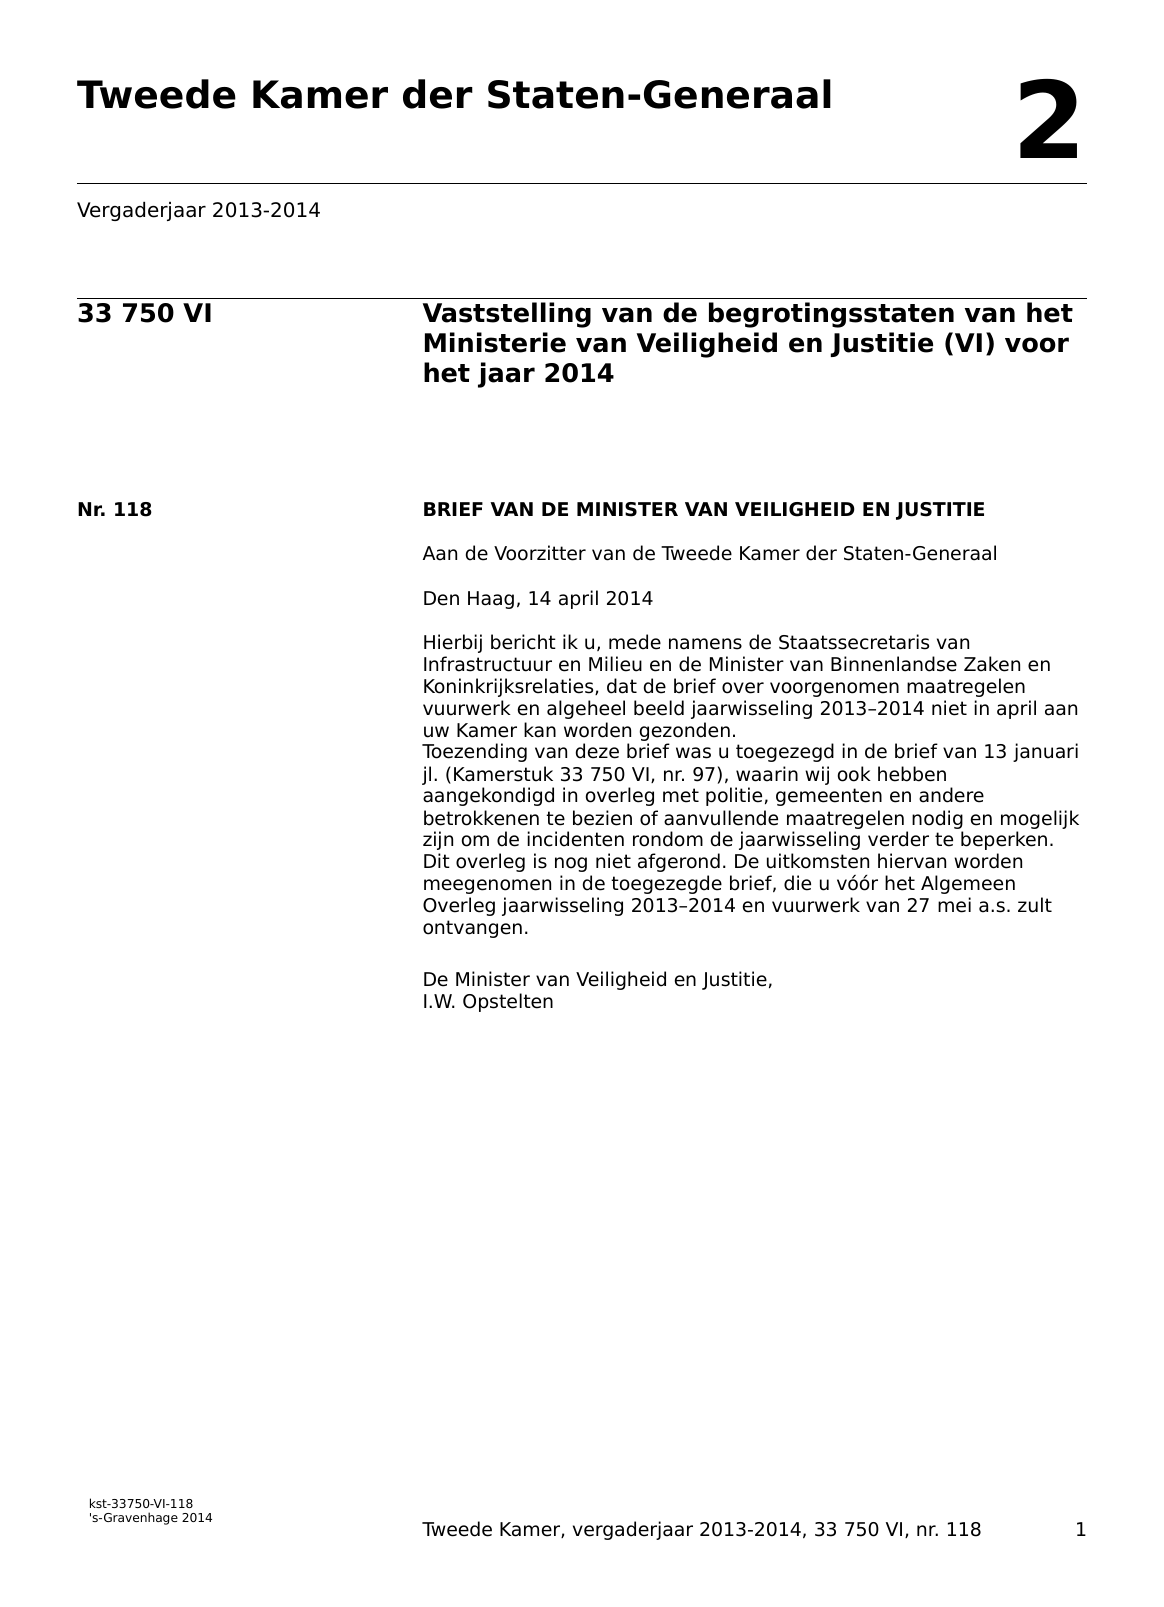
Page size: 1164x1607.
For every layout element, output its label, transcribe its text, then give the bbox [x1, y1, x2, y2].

text Den Haag, 14 april 2014 [422, 587, 1087, 609]
text Aan de Voorzitter van de Tweede Kamer der Staten-Generaal [422, 543, 1087, 565]
text Dit overleg is nog niet afgerond. De uitkomsten hiervan worden meegenomen in de toegezegde brief, die u vóór het Algemeen Overleg jaarwisseling 2013–2014 en vuurwerk van 27 mei a.s. zult ontvangen. [422, 851, 1087, 939]
table_header 2 [886, 59, 1087, 183]
subtitle 33 750 VI Vaststelling van de begrotingsstaten van het Ministerie van Veiligheid en Justitie (VI) voor het jaar 2014 [77, 299, 1087, 388]
table_cell Vergaderjaar 2013-2014 [77, 184, 1087, 298]
table_header Tweede Kamer der Staten-Generaal [77, 59, 886, 183]
text De Minister van Veiligheid en Justitie, I.W. Opstelten [422, 969, 1087, 1013]
text kst-33750-VI-118 [88, 1497, 323, 1511]
subtitle Nr. 118 BRIEF VAN DE MINISTER VAN VEILIGHEID EN JUSTITIE [77, 499, 1087, 521]
text Toezending van deze brief was u toegezegd in de brief van 13 januari jl. (Kamerstuk 33 750 VI, nr. 97), waarin wij ook hebben aangekondigd in overleg met politie, gemeenten en andere betrokkenen te bezien of aanvullende maatregelen nodig en mogelijk zijn om de incidenten rondom de jaarwisseling verder te beperken. [422, 741, 1087, 851]
text Hierbij bericht ik u, mede namens de Staatssecretaris van Infrastructuur en Milieu en de Minister van Binnenlandse Zaken en Koninkrijksrelaties, dat de brief over voorgenomen maatregelen vuurwerk en algeheel beeld jaarwisseling 2013–2014 niet in april aan uw Kamer kan worden gezonden. [422, 632, 1087, 741]
text 's-Gravenhage 2014 [88, 1511, 323, 1525]
